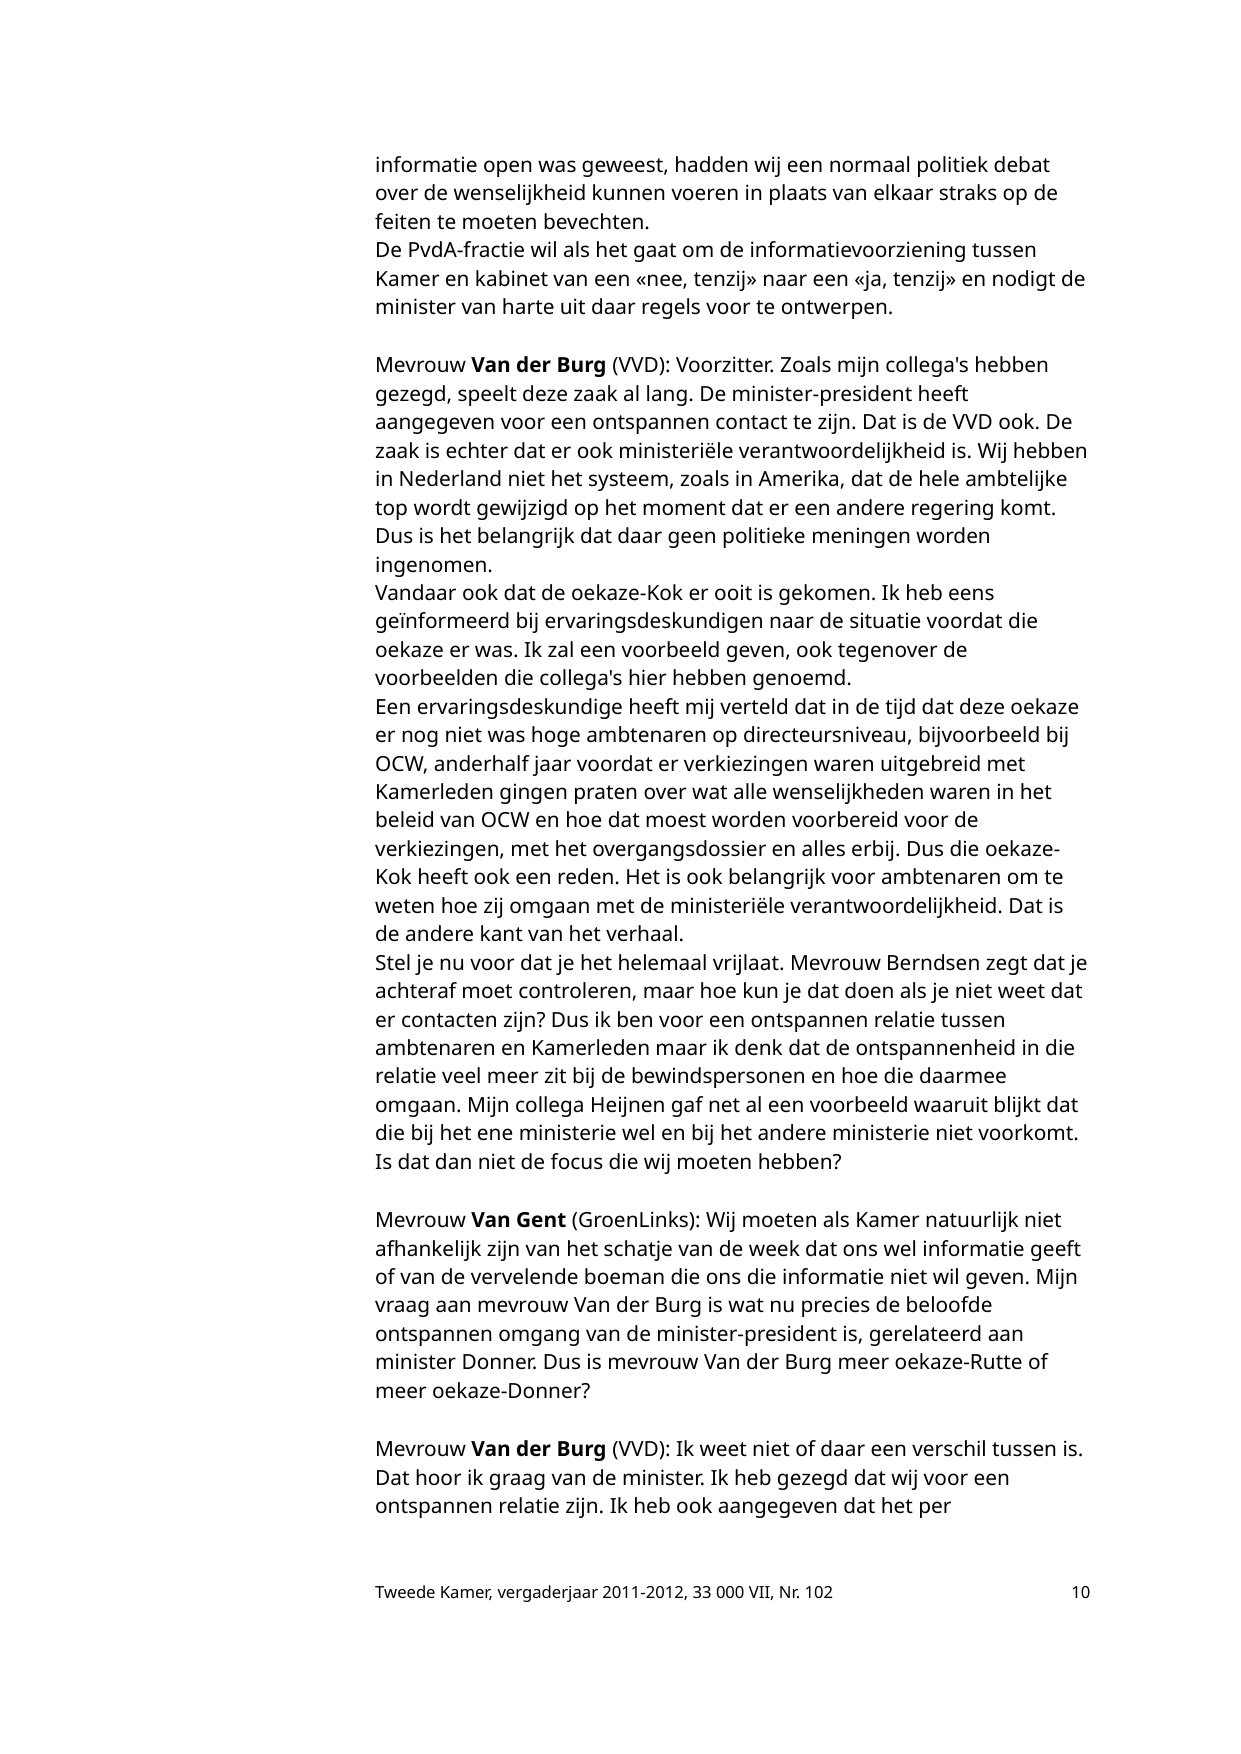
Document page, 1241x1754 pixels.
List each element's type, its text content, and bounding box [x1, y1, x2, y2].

text De PvdA-fractie wil als het gaat om de informatievoorziening tussen Kamer en kabinet van een «nee, tenzij» naar een «ja, tenzij» en nodigt de minister van harte uit daar regels voor te ontwerpen. [375, 235, 1090, 321]
text Mevrouw Van der Burg (VVD): Voorzitter. Zoals mijn collega's hebben gezegd, speelt deze zaak al lang. De minister-president heeft aangegeven voor een ontspannen contact te zijn. Dat is de VVD ook. De zaak is echter dat er ook ministeriële verantwoordelijkheid is. Wij hebben in Nederland niet het systeem, zoals in Amerika, dat de hele ambtelijke top wordt gewijzigd op het moment dat er een andere regering komt. Dus is het belangrijk dat daar geen politieke meningen worden ingenomen. [375, 351, 1090, 578]
text Stel je nu voor dat je het helemaal vrijlaat. Mevrouw Berndsen zegt dat je achteraf moet controleren, maar hoe kun je dat doen als je niet weet dat er contacten zijn? Dus ik ben voor een ontspannen relatie tussen ambtenaren en Kamerleden maar ik denk dat de ontspannenheid in die relatie veel meer zit bij de bewindspersonen en hoe die daarmee omgaan. Mijn collega Heijnen gaf net al een voorbeeld waaruit blijkt dat die bij het ene ministerie wel en bij het andere ministerie niet voorkomt. Is dat dan niet de focus die wij moeten hebben? [375, 948, 1090, 1175]
text Vandaar ook dat de oekaze-Kok er ooit is gekomen. Ik heb eens geïnformeerd bij ervaringsdeskundigen naar de situatie voordat die oekaze er was. Ik zal een voorbeeld geven, ook tegenover de voorbeelden die collega's hier hebben genoemd. [375, 578, 1090, 692]
text informatie open was geweest, hadden wij een normaal politiek debat over de wenselijkheid kunnen voeren in plaats van elkaar straks op de feiten te moeten bevechten. [375, 150, 1090, 235]
text Mevrouw Van der Burg (VVD): Ik weet niet of daar een verschil tussen is. Dat hoor ik graag van de minister. Ik heb gezegd dat wij voor een ontspannen relatie zijn. Ik heb ook aangegeven dat het per [375, 1434, 1090, 1520]
text Mevrouw Van Gent (GroenLinks): Wij moeten als Kamer natuurlijk niet afhankelijk zijn van het schatje van de week dat ons wel informatie geeft of van de vervelende boeman die ons die informatie niet wil geven. Mijn vraag aan mevrouw Van der Burg is wat nu precies de beloofde ontspannen omgang van de minister-president is, gerelateerd aan minister Donner. Dus is mevrouw Van der Burg meer oekaze-Rutte of meer oekaze-Donner? [375, 1205, 1090, 1404]
text Een ervaringsdeskundige heeft mij verteld dat in de tijd dat deze oekaze er nog niet was hoge ambtenaren op directeursniveau, bijvoorbeeld bij OCW, anderhalf jaar voordat er verkiezingen waren uitgebreid met Kamerleden gingen praten over wat alle wenselijkheden waren in het beleid van OCW en hoe dat moest worden voorbereid voor de verkiezingen, met het overgangsdossier en alles erbij. Dus die oekaze-Kok heeft ook een reden. Het is ook belangrijk voor ambtenaren om te weten hoe zij omgaan met de ministeriële verantwoordelijkheid. Dat is de andere kant van het verhaal. [375, 692, 1090, 948]
